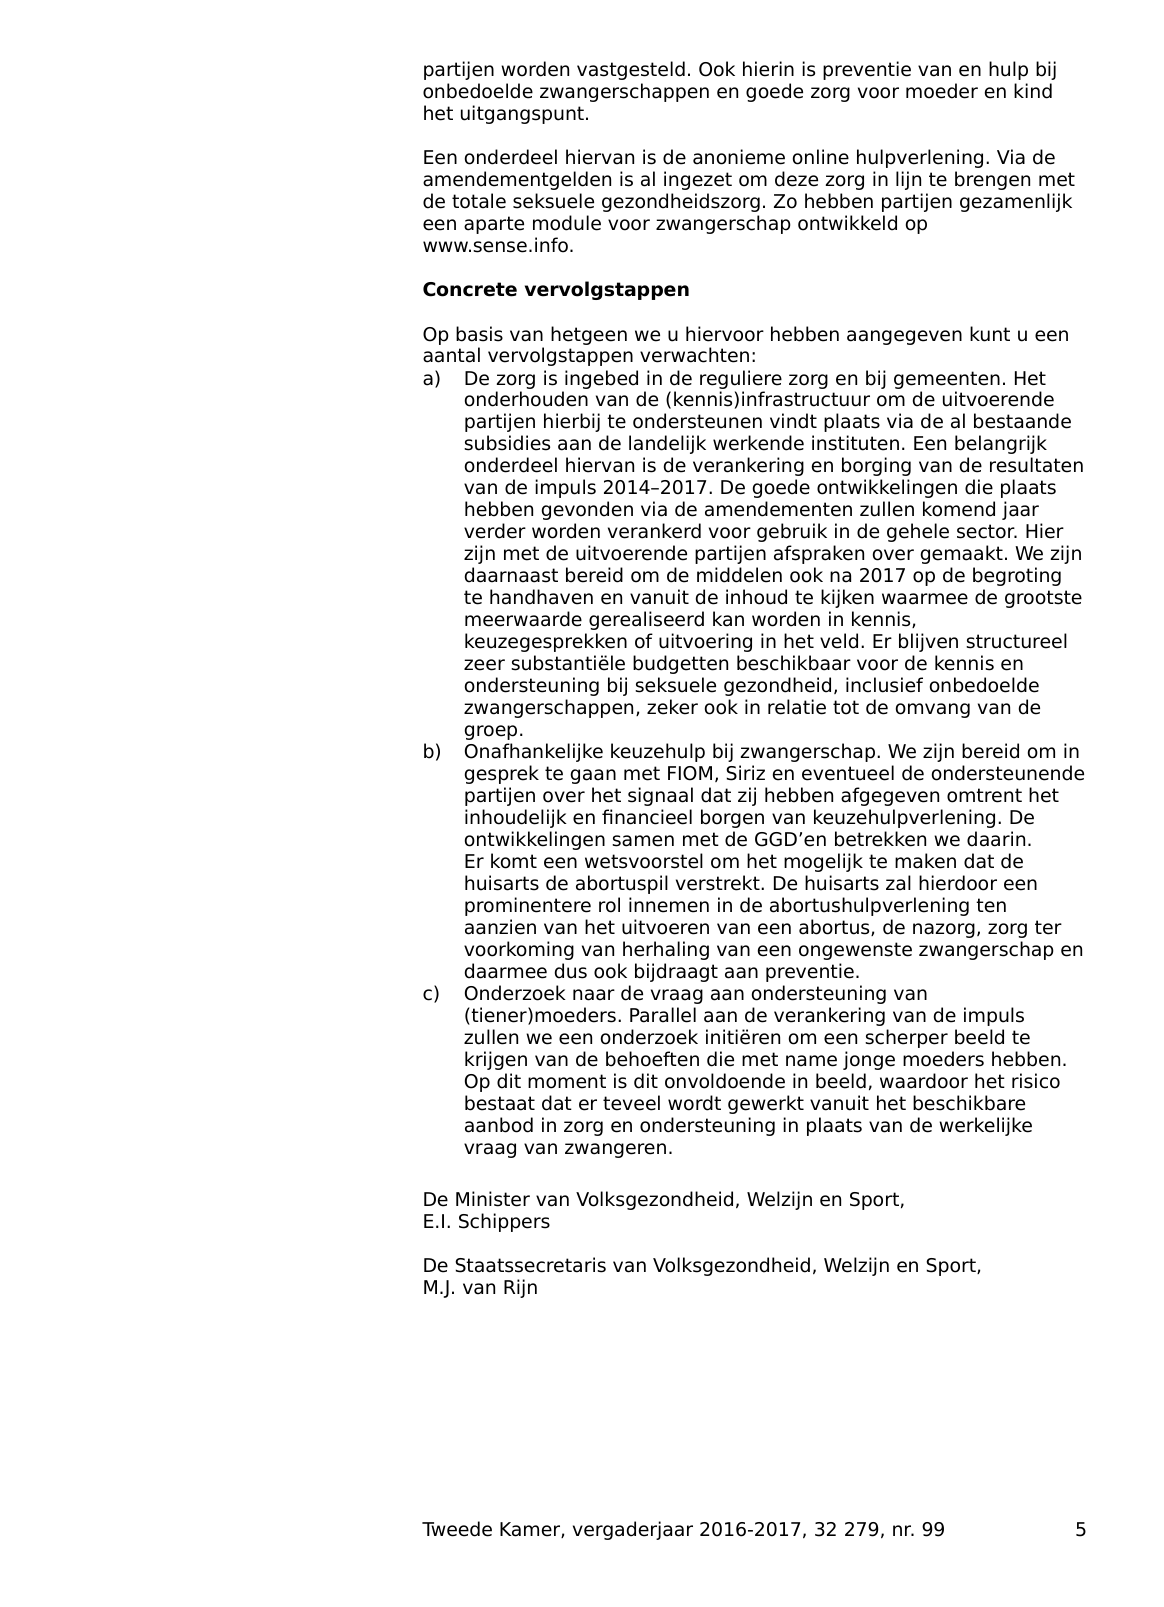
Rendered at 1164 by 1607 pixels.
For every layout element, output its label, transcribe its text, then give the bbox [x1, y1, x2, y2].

text partijen worden vastgesteld. Ook hierin is preventie van en hulp bij onbedoelde zwangerschappen en goede zorg voor moeder en kind het uitgangspunt. [422, 59, 1087, 125]
text b) Onafhankelijke keuzehulp bij zwangerschap. We zijn bereid om in gesprek te gaan met FIOM, Siriz en eventueel de ondersteunende partijen over het signaal dat zij hebben afgegeven omtrent het inhoudelijk en financieel borgen van keuzehulpverlening. De ontwikkelingen samen met de GGD’en betrekken we daarin. [422, 741, 1087, 851]
text De Staatssecretaris van Volksgezondheid, Welzijn en Sport, M.J. van Rijn [422, 1255, 1087, 1299]
text a) De zorg is ingebed in de reguliere zorg en bij gemeenten. Het onderhouden van de (kennis)infrastructuur om de uitvoerende partijen hierbij te ondersteunen vindt plaats via de al bestaande subsidies aan de landelijk werkende instituten. Een belangrijk onderdeel hiervan is de verankering en borging van de resultaten van de impuls 2014–2017. De goede ontwikkelingen die plaats hebben gevonden via de amendementen zullen komend jaar verder worden verankerd voor gebruik in de gehele sector. Hier zijn met de uitvoerende partijen afspraken over gemaakt. We zijn daarnaast bereid om de middelen ook na 2017 op de begroting te handhaven en vanuit de inhoud te kijken waarmee de grootste meerwaarde gerealiseerd kan worden in kennis, keuzegesprekken of uitvoering in het veld. Er blijven structureel zeer substantiële budgetten beschikbaar voor de kennis en ondersteuning bij seksuele gezondheid, inclusief onbedoelde zwangerschappen, zeker ook in relatie tot de omvang van de groep. [422, 367, 1087, 741]
text Een onderdeel hiervan is de anonieme online hulpverlening. Via de amendementgelden is al ingezet om deze zorg in lijn te brengen met de totale seksuele gezondheidszorg. Zo hebben partijen gezamenlijk een aparte module voor zwangerschap ontwikkeld op www.sense.info. [422, 147, 1087, 257]
text Er komt een wetsvoorstel om het mogelijk te maken dat de huisarts de abortuspil verstrekt. De huisarts zal hierdoor een prominentere rol innemen in de abortushulpverlening ten aanzien van het uitvoeren van een abortus, de nazorg, zorg ter voorkoming van herhaling van een ongewenste zwangerschap en daarmee dus ook bijdraagt aan preventie. [464, 851, 1087, 983]
text Op basis van hetgeen we u hiervoor hebben aangegeven kunt u een aantal vervolgstappen verwachten: [422, 323, 1087, 367]
subtitle Concrete vervolgstappen [422, 279, 1087, 301]
text c) Onderzoek naar de vraag aan ondersteuning van (tiener)moeders. Parallel aan de verankering van de impuls zullen we een onderzoek initiëren om een scherper beeld te krijgen van de behoeften die met name jonge moeders hebben. Op dit moment is dit onvoldoende in beeld, waardoor het risico bestaat dat er teveel wordt gewerkt vanuit het beschikbare aanbod in zorg en ondersteuning in plaats van de werkelijke vraag van zwangeren. [422, 983, 1087, 1159]
text De Minister van Volksgezondheid, Welzijn en Sport, E.I. Schippers [422, 1189, 1087, 1233]
